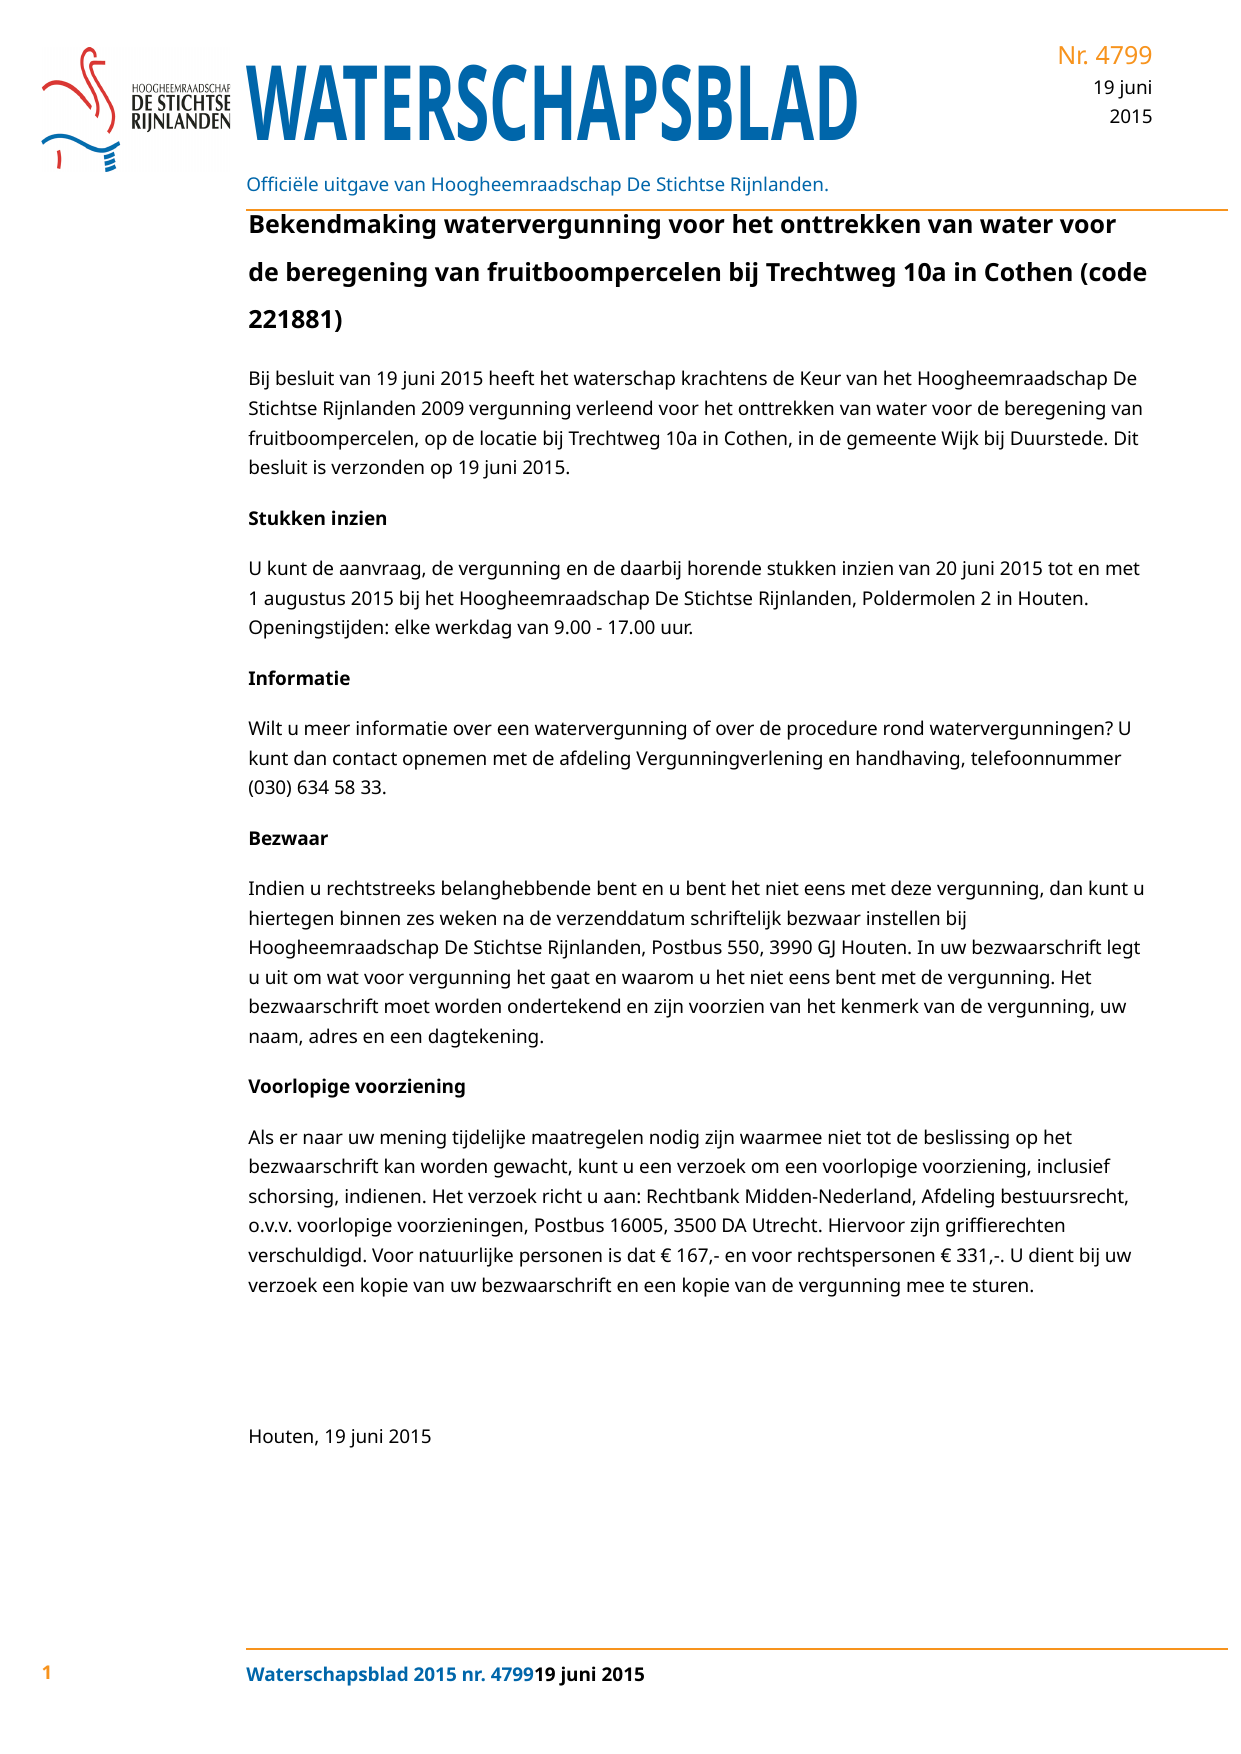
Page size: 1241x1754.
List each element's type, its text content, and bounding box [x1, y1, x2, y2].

text Indien u rechtstreeks belanghebbende bent en u bent het niet eens met deze vergunning, dan kunt u hiertegen binnen zes weken na de verzenddatum schriftelijk bezwaar instellen bij Hoogheemraadschap De Stichtse Rijnlanden, Postbus 550, 3990 GJ Houten. In uw bezwaarschrift legt u uit om wat voor vergunning het gaat en waarom u het niet eens bent met de vergunning. Het bezwaarschrift moet worden ondertekend en zijn voorzien van het kenmerk van de vergunning, uw naam, adres en een dagtekening. [248, 875, 1152, 1049]
text Voorlopige voorziening [248, 1073, 1152, 1099]
text Stukken inzien [248, 505, 1152, 530]
picture [41, 47, 231, 172]
text Bij besluit van 19 juni 2015 heeft het waterschap krachtens de Keur van het Hoogheemraadschap De Stichtse Rijnlanden 2009 vergunning verleend voor het onttrekken van water voor de beregening van fruitboompercelen, op de locatie bij Trechtweg 10a in Cothen, in de gemeente Wijk bij Duurstede. Dit besluit is verzonden op 19 juni 2015. [248, 366, 1152, 480]
text Wilt u meer informatie over een watervergunning of over de procedure rond watervergunningen? U kunt dan contact opnemen met de afdeling Vergunningverlening en handhaving, telefoonnummer (030) 634 58 33. [248, 715, 1152, 800]
text Houten, 19 juni 2015 [248, 1423, 1152, 1449]
text Bekendmaking watervergunning voor het onttrekken van water voor de beregening van fruitboompercelen bij Trechtweg 10a in Cothen (code 221881) [248, 211, 1152, 336]
text U kunt de aanvraag, de vergunning en de daarbij horende stukken inzien van 20 juni 2015 tot en met 1 augustus 2015 bij het Hoogheemraadschap De Stichtse Rijnlanden, Poldermolen 2 in Houten. Openingstijden: elke werkdag van 9.00 - 17.00 uur. [248, 555, 1152, 640]
text Informatie [248, 665, 1152, 690]
text Als er naar uw mening tijdelijke maatregelen nodig zijn waarmee niet tot de beslissing op het bezwaarschrift kan worden gewacht, kunt u een verzoek om een voorlopige voorziening, inclusief schorsing, indienen. Het verzoek richt u aan: Rechtbank Midden-Nederland, Afdeling bestuursrecht, o.v.v. voorlopige voorzieningen, Postbus 16005, 3500 DA Utrecht. Hiervoor zijn griffierechten verschuldigd. Voor natuurlijke personen is dat € 167,- en voor rechtspersonen € 331,-. U dient bij uw verzoek een kopie van uw bezwaarschrift en een kopie van de vergunning mee te sturen. [248, 1124, 1152, 1297]
text Bezwaar [248, 825, 1152, 850]
